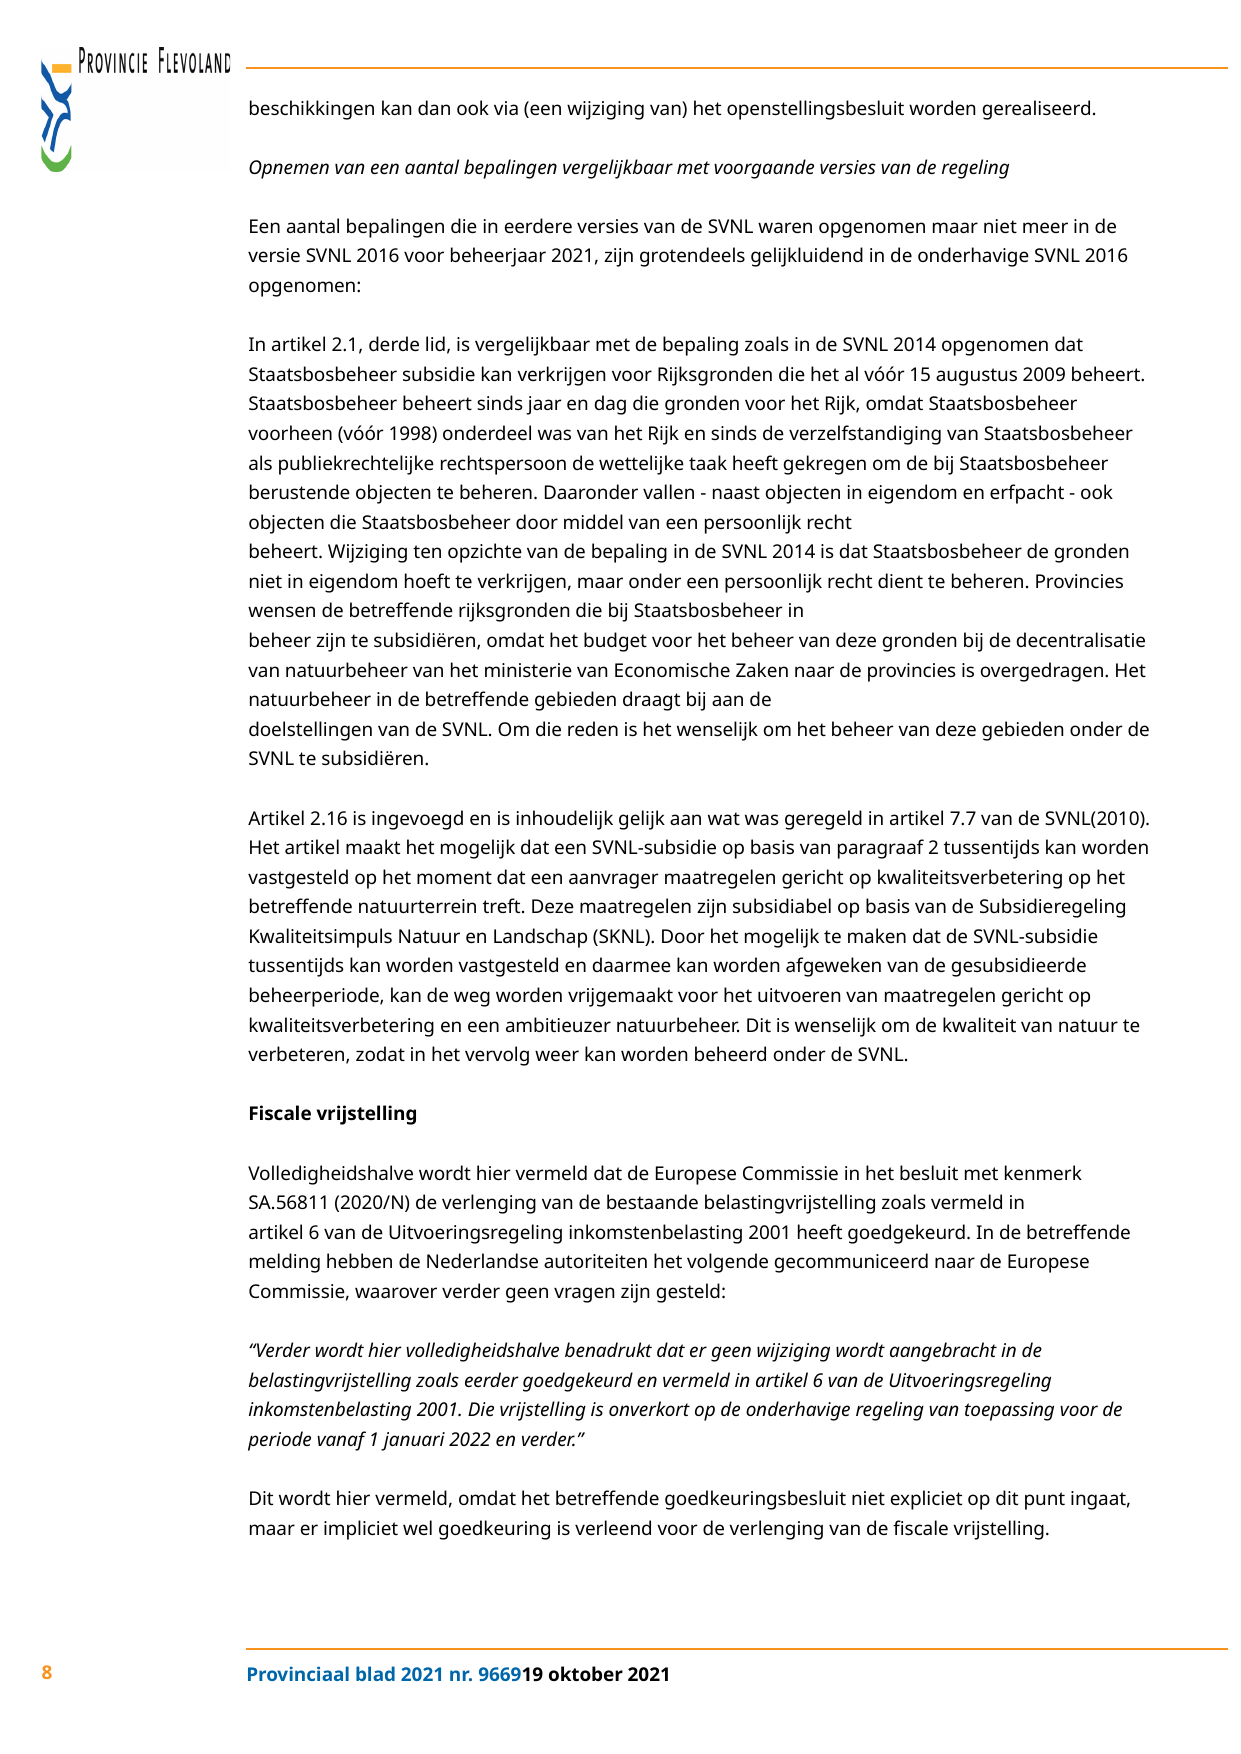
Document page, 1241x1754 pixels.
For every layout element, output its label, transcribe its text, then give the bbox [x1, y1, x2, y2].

text Opnemen van een aantal bepalingen vergelijkbaar met voorgaande versies van de regeling [248, 154, 1152, 180]
text artikel 6 van de Uitvoeringsregeling inkomstenbelasting 2001 heeft goedgekeurd. In de betreffende melding hebben de Nederlandse autoriteiten het volgende gecommuniceerd naar de Europese Commissie, waarover verder geen vragen zijn gesteld: [248, 1219, 1152, 1304]
text doelstellingen van de SVNL. Om die reden is het wenselijk om het beheer van deze gebieden onder de SVNL te subsidiëren. [248, 716, 1152, 771]
text Fiscale vrijstelling [248, 1101, 1152, 1126]
text Een aantal bepalingen die in eerdere versies van de SVNL waren opgenomen maar niet meer in de versie SVNL 2016 voor beheerjaar 2021, zijn grotendeels gelijkluidend in de onderhavige SVNL 2016 opgenomen: [248, 213, 1152, 298]
picture [41, 47, 231, 172]
text beschikkingen kan dan ook via (een wijziging van) het openstellingsbesluit worden gerealiseerd. [248, 95, 1152, 121]
text Artikel 2.16 is ingevoegd en is inhoudelijk gelijk aan wat was geregeld in artikel 7.7 van de SVNL(2010). Het artikel maakt het mogelijk dat een SVNL-subsidie op basis van paragraaf 2 tussentijds kan worden vastgesteld op het moment dat een aanvrager maatregelen gericht op kwaliteitsverbetering op het betreffende natuurterrein treft. Deze maatregelen zijn subsidiabel op basis van de Subsidieregeling Kwaliteitsimpuls Natuur en Landschap (SKNL). Door het mogelijk te maken dat de SVNL-subsidie tussentijds kan worden vastgesteld en daarmee kan worden afgeweken van de gesubsidieerde beheerperiode, kan de weg worden vrijgemaakt voor het uitvoeren van maatregelen gericht op kwaliteitsverbetering en een ambitieuzer natuurbeheer. Dit is wenselijk om de kwaliteit van natuur te verbeteren, zodat in het vervolg weer kan worden beheerd onder de SVNL. [248, 805, 1152, 1067]
text beheert. Wijziging ten opzichte van de bepaling in de SVNL 2014 is dat Staatsbosbeheer de gronden niet in eigendom hoeft te verkrijgen, maar onder een persoonlijk recht dient te beheren. Provincies wensen de betreffende rijksgronden die bij Staatsbosbeheer in [248, 538, 1152, 623]
text In artikel 2.1, derde lid, is vergelijkbaar met de bepaling zoals in de SVNL 2014 opgenomen dat Staatsbosbeheer subsidie kan verkrijgen voor Rijksgronden die het al vóór 15 augustus 2009 beheert. Staatsbosbeheer beheert sinds jaar en dag die gronden voor het Rijk, omdat Staatsbosbeheer voorheen (vóór 1998) onderdeel was van het Rijk en sinds de verzelfstandiging van Staatsbosbeheer als publiekrechtelijke rechtspersoon de wettelijke taak heeft gekregen om de bij Staatsbosbeheer berustende objecten te beheren. Daaronder vallen - naast objecten in eigendom en erfpacht - ook objecten die Staatsbosbeheer door middel van een persoonlijk recht [248, 331, 1152, 535]
text beheer zijn te subsidiëren, omdat het budget voor het beheer van deze gronden bij de decentralisatie van natuurbeheer van het ministerie van Economische Zaken naar de provincies is overgedragen. Het natuurbeheer in de betreffende gebieden draagt bij aan de [248, 627, 1152, 712]
text “Verder wordt hier volledigheidshalve benadrukt dat er geen wijziging wordt aangebracht in de belastingvrijstelling zoals eerder goedgekeurd en vermeld in artikel 6 van de Uitvoeringsregeling inkomstenbelasting 2001. Die vrijstelling is onverkort op de onderhavige regeling van toepassing voor de periode vanaf 1 januari 2022 en verder.” [248, 1337, 1152, 1452]
text Dit wordt hier vermeld, omdat het betreffende goedkeuringsbesluit niet expliciet op dit punt ingaat, maar er impliciet wel goedkeuring is verleend voor de verlenging van de fiscale vrijstelling. [248, 1485, 1152, 1541]
text Volledigheidshalve wordt hier vermeld dat de Europese Commissie in het besluit met kenmerk SA.56811 (2020/N) de verlenging van de bestaande belastingvrijstelling zoals vermeld in [248, 1160, 1152, 1215]
